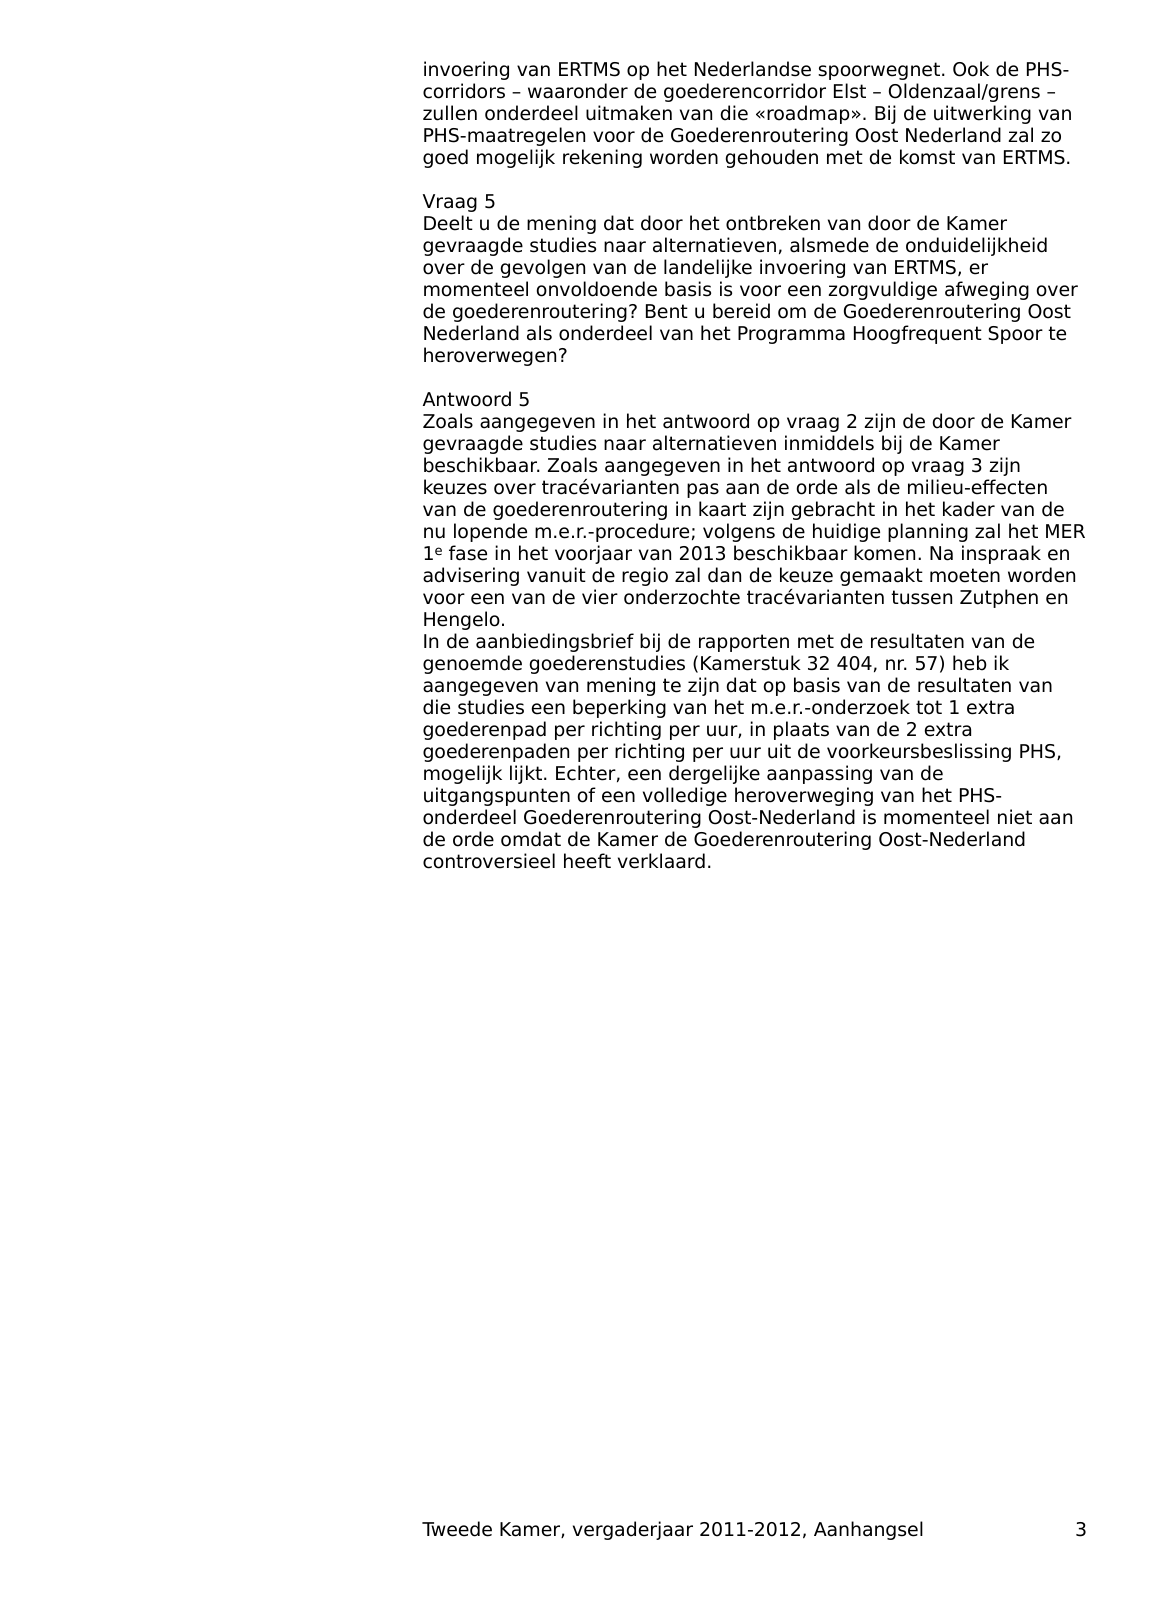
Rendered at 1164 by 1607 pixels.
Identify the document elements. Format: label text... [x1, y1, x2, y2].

text Zoals aangegeven in het antwoord op vraag 2 zijn de door de Kamer gevraagde studies naar alternatieven inmiddels bij de Kamer beschikbaar. Zoals aangegeven in het antwoord op vraag 3 zijn keuzes over tracévarianten pas aan de orde als de milieu-effecten van de goederenroutering in kaart zijn gebracht in het kader van de nu lopende m.e.r.-procedure; volgens de huidige planning zal het MER 1e fase in het voorjaar van 2013 beschikbaar komen. Na inspraak en advisering vanuit de regio zal dan de keuze gemaakt moeten worden voor een van de vier onderzochte tracévarianten tussen Zutphen en Hengelo. [422, 411, 1087, 631]
text Vraag 5 [422, 191, 1087, 213]
text Antwoord 5 [422, 389, 1087, 411]
text In de aanbiedingsbrief bij de rapporten met de resultaten van de genoemde goederenstudies (Kamerstuk 32 404, nr. 57) heb ik aangegeven van mening te zijn dat op basis van de resultaten van die studies een beperking van het m.e.r.-onderzoek tot 1 extra goederenpad per richting per uur, in plaats van de 2 extra goederenpaden per richting per uur uit de voorkeursbeslissing PHS, mogelijk lijkt. Echter, een dergelijke aanpassing van de uitgangspunten of een volledige heroverweging van het PHS-onderdeel Goederenroutering Oost-Nederland is momenteel niet aan de orde omdat de Kamer de Goederenroutering Oost-Nederland controversieel heeft verklaard. [422, 631, 1087, 873]
text Deelt u de mening dat door het ontbreken van door de Kamer gevraagde studies naar alternatieven, alsmede de onduidelijkheid over de gevolgen van de landelijke invoering van ERTMS, er momenteel onvoldoende basis is voor een zorgvuldige afweging over de goederenroutering? Bent u bereid om de Goederenroutering Oost Nederland als onderdeel van het Programma Hoogfrequent Spoor te heroverwegen? [422, 213, 1087, 367]
text invoering van ERTMS op het Nederlandse spoorwegnet. Ook de PHS-corridors – waaronder de goederencorridor Elst – Oldenzaal/grens – zullen onderdeel uitmaken van die «roadmap». Bij de uitwerking van PHS-maatregelen voor de Goederenroutering Oost Nederland zal zo goed mogelijk rekening worden gehouden met de komst van ERTMS. [422, 59, 1087, 169]
